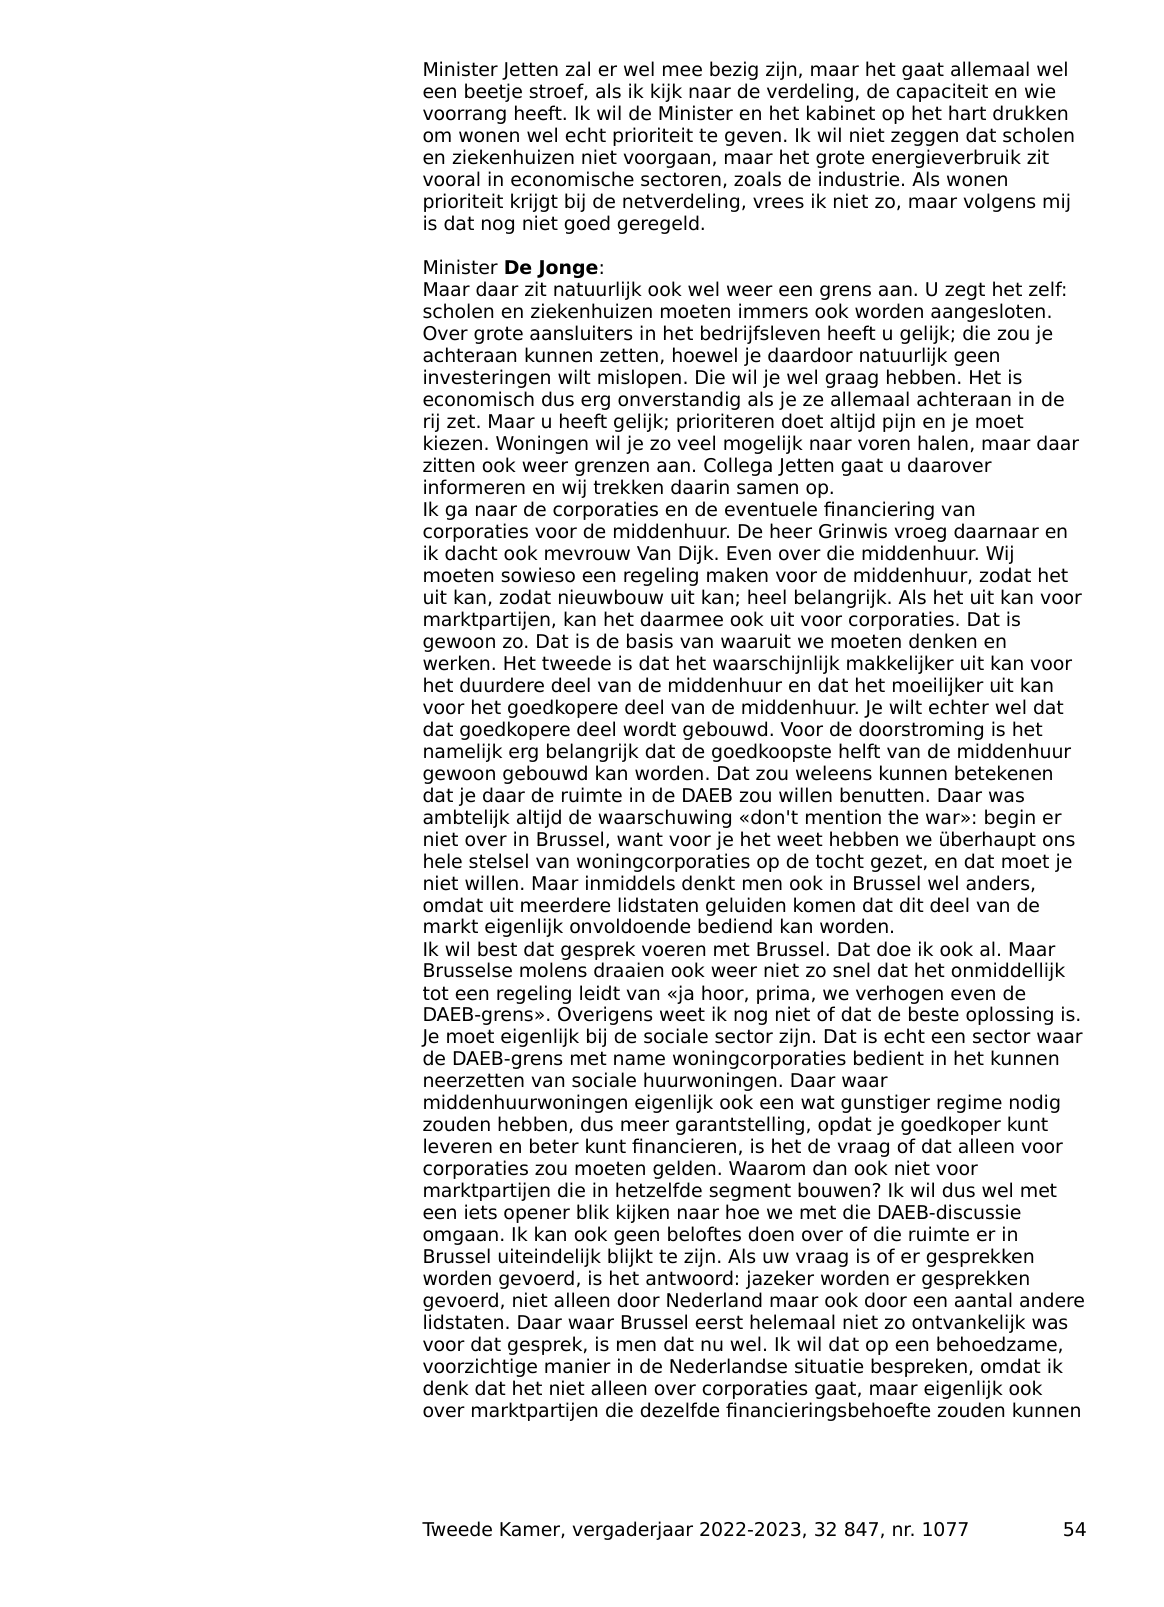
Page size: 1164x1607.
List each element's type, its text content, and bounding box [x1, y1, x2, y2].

text Minister De Jonge: [422, 257, 1087, 279]
text Ik wil best dat gesprek voeren met Brussel. Dat doe ik ook al. Maar Brusselse molens draaien ook weer niet zo snel dat het onmiddellijk tot een regeling leidt van «ja hoor, prima, we verhogen even de DAEB-grens». Overigens weet ik nog niet of dat de beste oplossing is. Je moet eigenlijk bij de sociale sector zijn. Dat is echt een sector waar de DAEB-grens met name woningcorporaties bedient in het kunnen neerzetten van sociale huurwoningen. Daar waar middenhuurwoningen eigenlijk ook een wat gunstiger regime nodig zouden hebben, dus meer garantstelling, opdat je goedkoper kunt leveren en beter kunt financieren, is het de vraag of dat alleen voor corporaties zou moeten gelden. Waarom dan ook niet voor marktpartijen die in hetzelfde segment bouwen? Ik wil dus wel met een iets opener blik kijken naar hoe we met die DAEB-discussie omgaan. Ik kan ook geen beloftes doen over of die ruimte er in Brussel uiteindelijk blijkt te zijn. Als uw vraag is of er gesprekken worden gevoerd, is het antwoord: jazeker worden er gesprekken gevoerd, niet alleen door Nederland maar ook door een aantal andere lidstaten. Daar waar Brussel eerst helemaal niet zo ontvankelijk was voor dat gesprek, is men dat nu wel. Ik wil dat op een behoedzame, voorzichtige manier in de Nederlandse situatie bespreken, omdat ik denk dat het niet alleen over corporaties gaat, maar eigenlijk ook over marktpartijen die dezelfde financieringsbehoefte zouden kunnen [422, 938, 1087, 1422]
text Maar daar zit natuurlijk ook wel weer een grens aan. U zegt het zelf: scholen en ziekenhuizen moeten immers ook worden aangesloten. Over grote aansluiters in het bedrijfsleven heeft u gelijk; die zou je achteraan kunnen zetten, hoewel je daardoor natuurlijk geen investeringen wilt mislopen. Die wil je wel graag hebben. Het is economisch dus erg onverstandig als je ze allemaal achteraan in de rij zet. Maar u heeft gelijk; prioriteren doet altijd pijn en je moet kiezen. Woningen wil je zo veel mogelijk naar voren halen, maar daar zitten ook weer grenzen aan. Collega Jetten gaat u daarover informeren en wij trekken daarin samen op. [422, 279, 1087, 499]
text Minister Jetten zal er wel mee bezig zijn, maar het gaat allemaal wel een beetje stroef, als ik kijk naar de verdeling, de capaciteit en wie voorrang heeft. Ik wil de Minister en het kabinet op het hart drukken om wonen wel echt prioriteit te geven. Ik wil niet zeggen dat scholen en ziekenhuizen niet voorgaan, maar het grote energieverbruik zit vooral in economische sectoren, zoals de industrie. Als wonen prioriteit krijgt bij de netverdeling, vrees ik niet zo, maar volgens mij is dat nog niet goed geregeld. [422, 59, 1087, 235]
text Ik ga naar de corporaties en de eventuele financiering van corporaties voor de middenhuur. De heer Grinwis vroeg daarnaar en ik dacht ook mevrouw Van Dijk. Even over die middenhuur. Wij moeten sowieso een regeling maken voor de middenhuur, zodat het uit kan, zodat nieuwbouw uit kan; heel belangrijk. Als het uit kan voor marktpartijen, kan het daarmee ook uit voor corporaties. Dat is gewoon zo. Dat is de basis van waaruit we moeten denken en werken. Het tweede is dat het waarschijnlijk makkelijker uit kan voor het duurdere deel van de middenhuur en dat het moeilijker uit kan voor het goedkopere deel van de middenhuur. Je wilt echter wel dat dat goedkopere deel wordt gebouwd. Voor de doorstroming is het namelijk erg belangrijk dat de goedkoopste helft van de middenhuur gewoon gebouwd kan worden. Dat zou weleens kunnen betekenen dat je daar de ruimte in de DAEB zou willen benutten. Daar was ambtelijk altijd de waarschuwing «don't mention the war»: begin er niet over in Brussel, want voor je het weet hebben we überhaupt ons hele stelsel van woningcorporaties op de tocht gezet, en dat moet je niet willen. Maar inmiddels denkt men ook in Brussel wel anders, omdat uit meerdere lidstaten geluiden komen dat dit deel van de markt eigenlijk onvoldoende bediend kan worden. [422, 499, 1087, 938]
